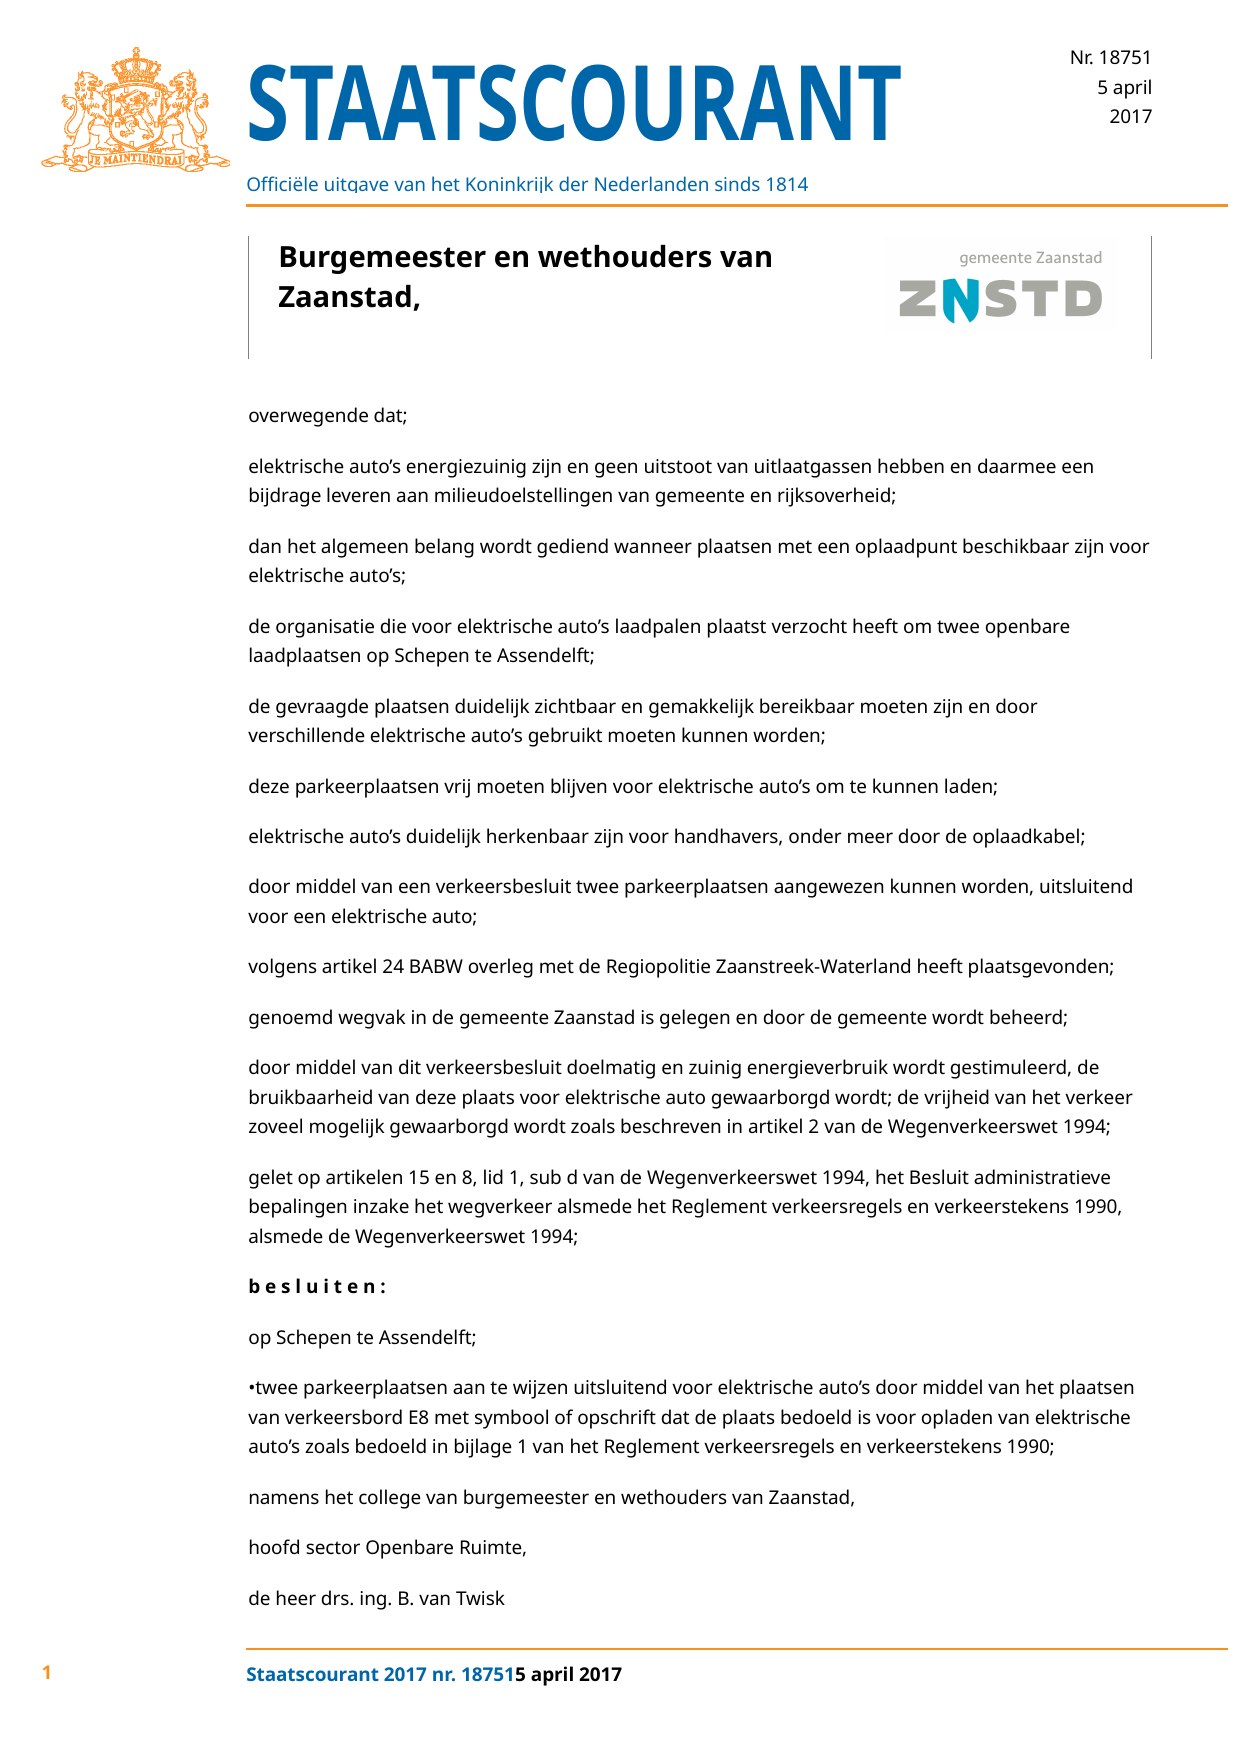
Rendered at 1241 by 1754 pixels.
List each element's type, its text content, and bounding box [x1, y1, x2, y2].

table_header [850, 236, 1151, 359]
text elektrische auto’s energiezuinig zijn en geen uitstoot van uitlaatgassen hebben en daarmee een bijdrage leveren aan milieudoelstellingen van gemeente en rijksoverheid; [248, 453, 1152, 508]
text genoemd wegvak in de gemeente Zaanstad is gelegen en door de gemeente wordt beheerd; [248, 1004, 1152, 1030]
text b e s l u i t e n : [248, 1274, 1152, 1299]
picture [41, 47, 231, 172]
text de gevraagde plaatsen duidelijk zichtbaar en gemakkelijk bereikbaar moeten zijn en door verschillende elektrische auto’s gebruikt moeten kunnen worden; [248, 693, 1152, 748]
text de heer drs. ing. B. van Twisk [248, 1585, 1152, 1611]
text elektrische auto’s duidelijk herkenbaar zijn voor handhavers, onder meer door de oplaadkabel; [248, 823, 1152, 849]
text de organisatie die voor elektrische auto’s laadpalen plaatst verzocht heeft om twee openbare laadplaatsen op Schepen te Assendelft; [248, 613, 1152, 668]
text •twee parkeerplaatsen aan te wijzen uitsluitend voor elektrische auto’s door middel van het plaatsen van verkeersbord E8 met symbool of opschrift dat de plaats bedoeld is voor opladen van elektrische auto’s zoals bedoeld in bijlage 1 van het Reglement verkeersregels en verkeerstekens 1990; [248, 1374, 1152, 1459]
text door middel van een verkeersbesluit twee parkeerplaatsen aangewezen kunnen worden, uitsluitend voor een elektrische auto; [248, 874, 1152, 929]
text namens het college van burgemeester en wethouders van Zaanstad, [248, 1484, 1152, 1510]
text deze parkeerplaatsen vrij moeten blijven voor elektrische auto’s om te kunnen laden; [248, 773, 1152, 799]
picture [882, 236, 1119, 334]
text hoofd sector Openbare Ruimte, [248, 1534, 1152, 1560]
text op Schepen te Assendelft; [248, 1324, 1152, 1350]
text dan het algemeen belang wordt gediend wanneer plaatsen met een oplaadpunt beschikbaar zijn voor elektrische auto’s; [248, 533, 1152, 588]
text volgens artikel 24 BABW overleg met de Regiopolitie Zaanstreek-Waterland heeft plaatsgevonden; [248, 954, 1152, 979]
table_header Burgemeester en wethouders van Zaanstad, [249, 236, 850, 359]
text gelet op artikelen 15 en 8, lid 1, sub d van de Wegenverkeerswet 1994, het Besluit administratieve bepalingen inzake het wegverkeer alsmede het Reglement verkeersregels en verkeerstekens 1990, alsmede de Wegenverkeerswet 1994; [248, 1164, 1152, 1249]
text overwegende dat; [248, 402, 1152, 428]
text door middel van dit verkeersbesluit doelmatig en zuinig energieverbruik wordt gestimuleerd, de bruikbaarheid van deze plaats voor elektrische auto gewaarborgd wordt; de vrijheid van het verkeer zoveel mogelijk gewaarborgd wordt zoals beschreven in artikel 2 van de Wegenverkeerswet 1994; [248, 1054, 1152, 1139]
